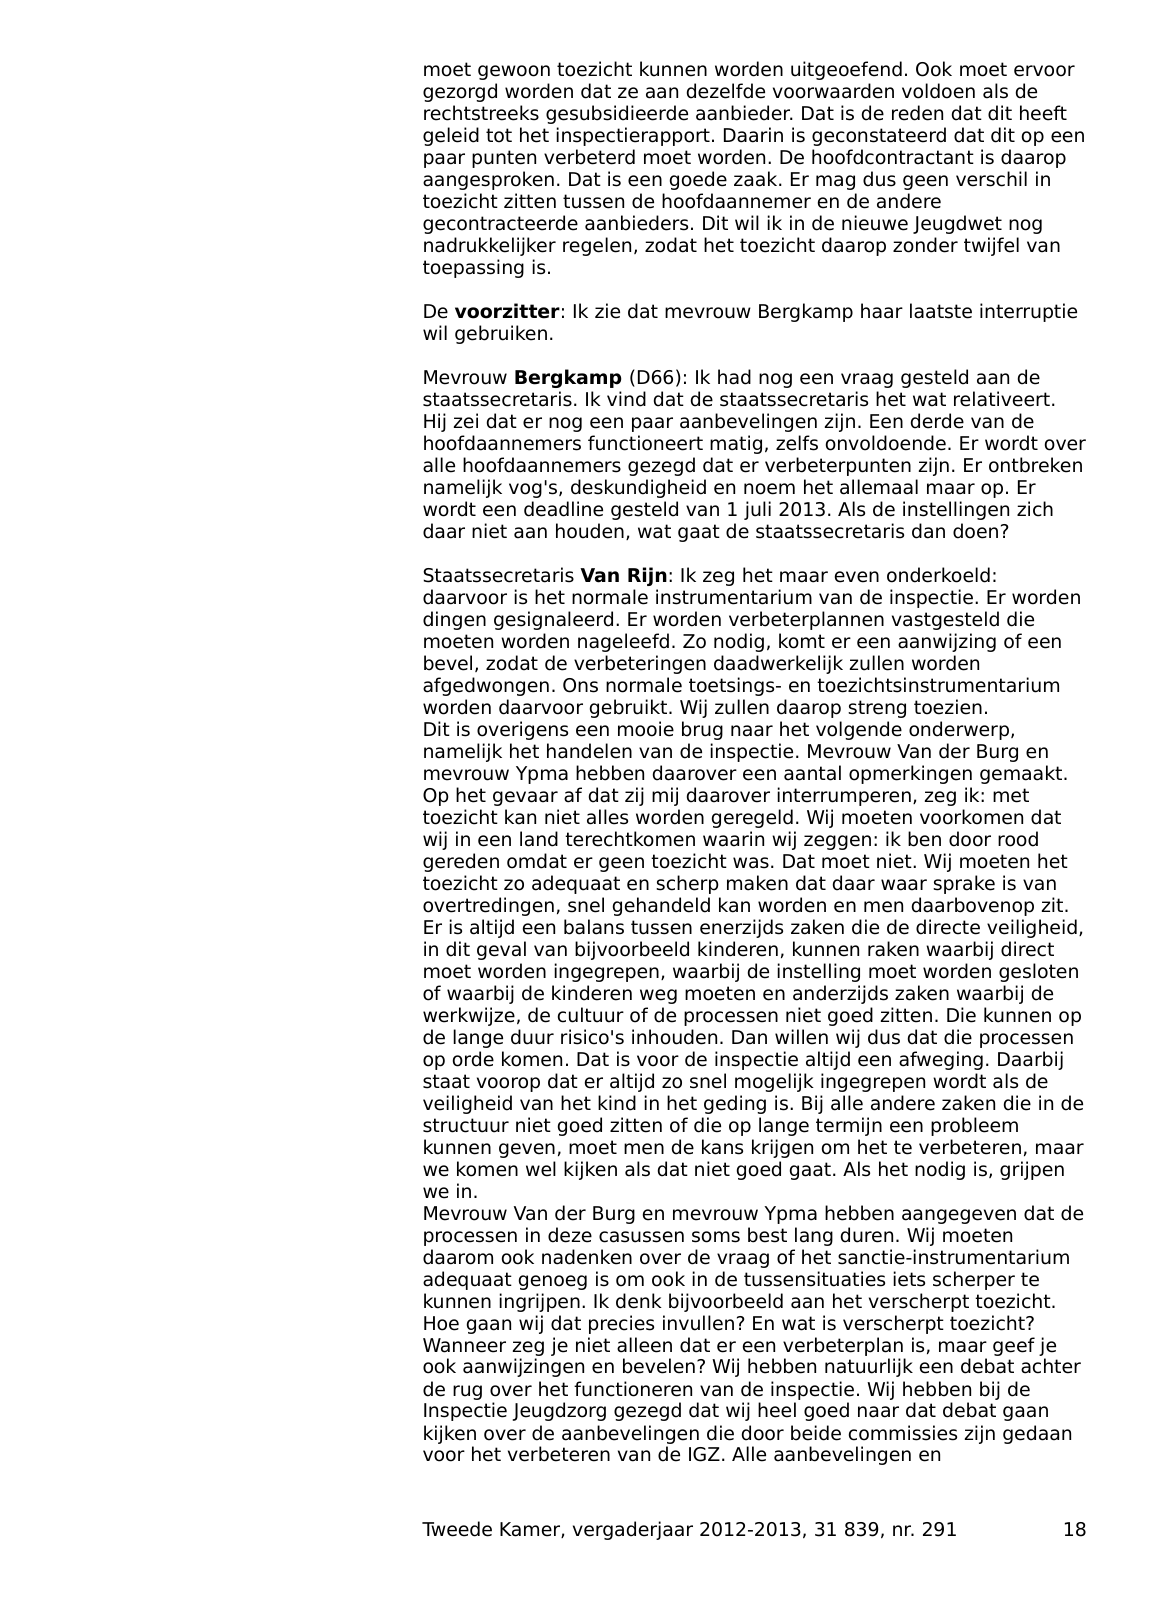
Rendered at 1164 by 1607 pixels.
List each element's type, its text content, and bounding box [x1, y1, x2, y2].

text Mevrouw Bergkamp (D66): Ik had nog een vraag gesteld aan de staatssecretaris. Ik vind dat de staatssecretaris het wat relativeert. Hij zei dat er nog een paar aanbevelingen zijn. Een derde van de hoofdaannemers functioneert matig, zelfs onvoldoende. Er wordt over alle hoofdaannemers gezegd dat er verbeterpunten zijn. Er ontbreken namelijk vog's, deskundigheid en noem het allemaal maar op. Er wordt een deadline gesteld van 1 juli 2013. Als de instellingen zich daar niet aan houden, wat gaat de staatssecretaris dan doen? [422, 367, 1087, 543]
text De voorzitter: Ik zie dat mevrouw Bergkamp haar laatste interruptie wil gebruiken. [422, 301, 1087, 345]
text Dit is overigens een mooie brug naar het volgende onderwerp, namelijk het handelen van de inspectie. Mevrouw Van der Burg en mevrouw Ypma hebben daarover een aantal opmerkingen gemaakt. Op het gevaar af dat zij mij daarover interrumperen, zeg ik: met toezicht kan niet alles worden geregeld. Wij moeten voorkomen dat wij in een land terechtkomen waarin wij zeggen: ik ben door rood gereden omdat er geen toezicht was. Dat moet niet. Wij moeten het toezicht zo adequaat en scherp maken dat daar waar sprake is van overtredingen, snel gehandeld kan worden en men daarbovenop zit. Er is altijd een balans tussen enerzijds zaken die de directe veiligheid, in dit geval van bijvoorbeeld kinderen, kunnen raken waarbij direct moet worden ingegrepen, waarbij de instelling moet worden gesloten of waarbij de kinderen weg moeten en anderzijds zaken waarbij de werkwijze, de cultuur of de processen niet goed zitten. Die kunnen op de lange duur risico's inhouden. Dan willen wij dus dat die processen op orde komen. Dat is voor de inspectie altijd een afweging. Daarbij staat voorop dat er altijd zo snel mogelijk ingegrepen wordt als de veiligheid van het kind in het geding is. Bij alle andere zaken die in de structuur niet goed zitten of die op lange termijn een probleem kunnen geven, moet men de kans krijgen om het te verbeteren, maar we komen wel kijken als dat niet goed gaat. Als het nodig is, grijpen we in. [422, 719, 1087, 1203]
text Staatssecretaris Van Rijn: Ik zeg het maar even onderkoeld: daarvoor is het normale instrumentarium van de inspectie. Er worden dingen gesignaleerd. Er worden verbeterplannen vastgesteld die moeten worden nageleefd. Zo nodig, komt er een aanwijzing of een bevel, zodat de verbeteringen daadwerkelijk zullen worden afgedwongen. Ons normale toetsings- en toezichtsinstrumentarium worden daarvoor gebruikt. Wij zullen daarop streng toezien. [422, 565, 1087, 719]
text moet gewoon toezicht kunnen worden uitgeoefend. Ook moet ervoor gezorgd worden dat ze aan dezelfde voorwaarden voldoen als de rechtstreeks gesubsidieerde aanbieder. Dat is de reden dat dit heeft geleid tot het inspectierapport. Daarin is geconstateerd dat dit op een paar punten verbeterd moet worden. De hoofdcontractant is daarop aangesproken. Dat is een goede zaak. Er mag dus geen verschil in toezicht zitten tussen de hoofdaannemer en de andere gecontracteerde aanbieders. Dit wil ik in de nieuwe Jeugdwet nog nadrukkelijker regelen, zodat het toezicht daarop zonder twijfel van toepassing is. [422, 59, 1087, 279]
text Mevrouw Van der Burg en mevrouw Ypma hebben aangegeven dat de processen in deze casussen soms best lang duren. Wij moeten daarom ook nadenken over de vraag of het sanctie-instrumentarium adequaat genoeg is om ook in de tussensituaties iets scherper te kunnen ingrijpen. Ik denk bijvoorbeeld aan het verscherpt toezicht. Hoe gaan wij dat precies invullen? En wat is verscherpt toezicht? Wanneer zeg je niet alleen dat er een verbeterplan is, maar geef je ook aanwijzingen en bevelen? Wij hebben natuurlijk een debat achter de rug over het functioneren van de inspectie. Wij hebben bij de Inspectie Jeugdzorg gezegd dat wij heel goed naar dat debat gaan kijken over de aanbevelingen die door beide commissies zijn gedaan voor het verbeteren van de IGZ. Alle aanbevelingen en [422, 1203, 1087, 1466]
